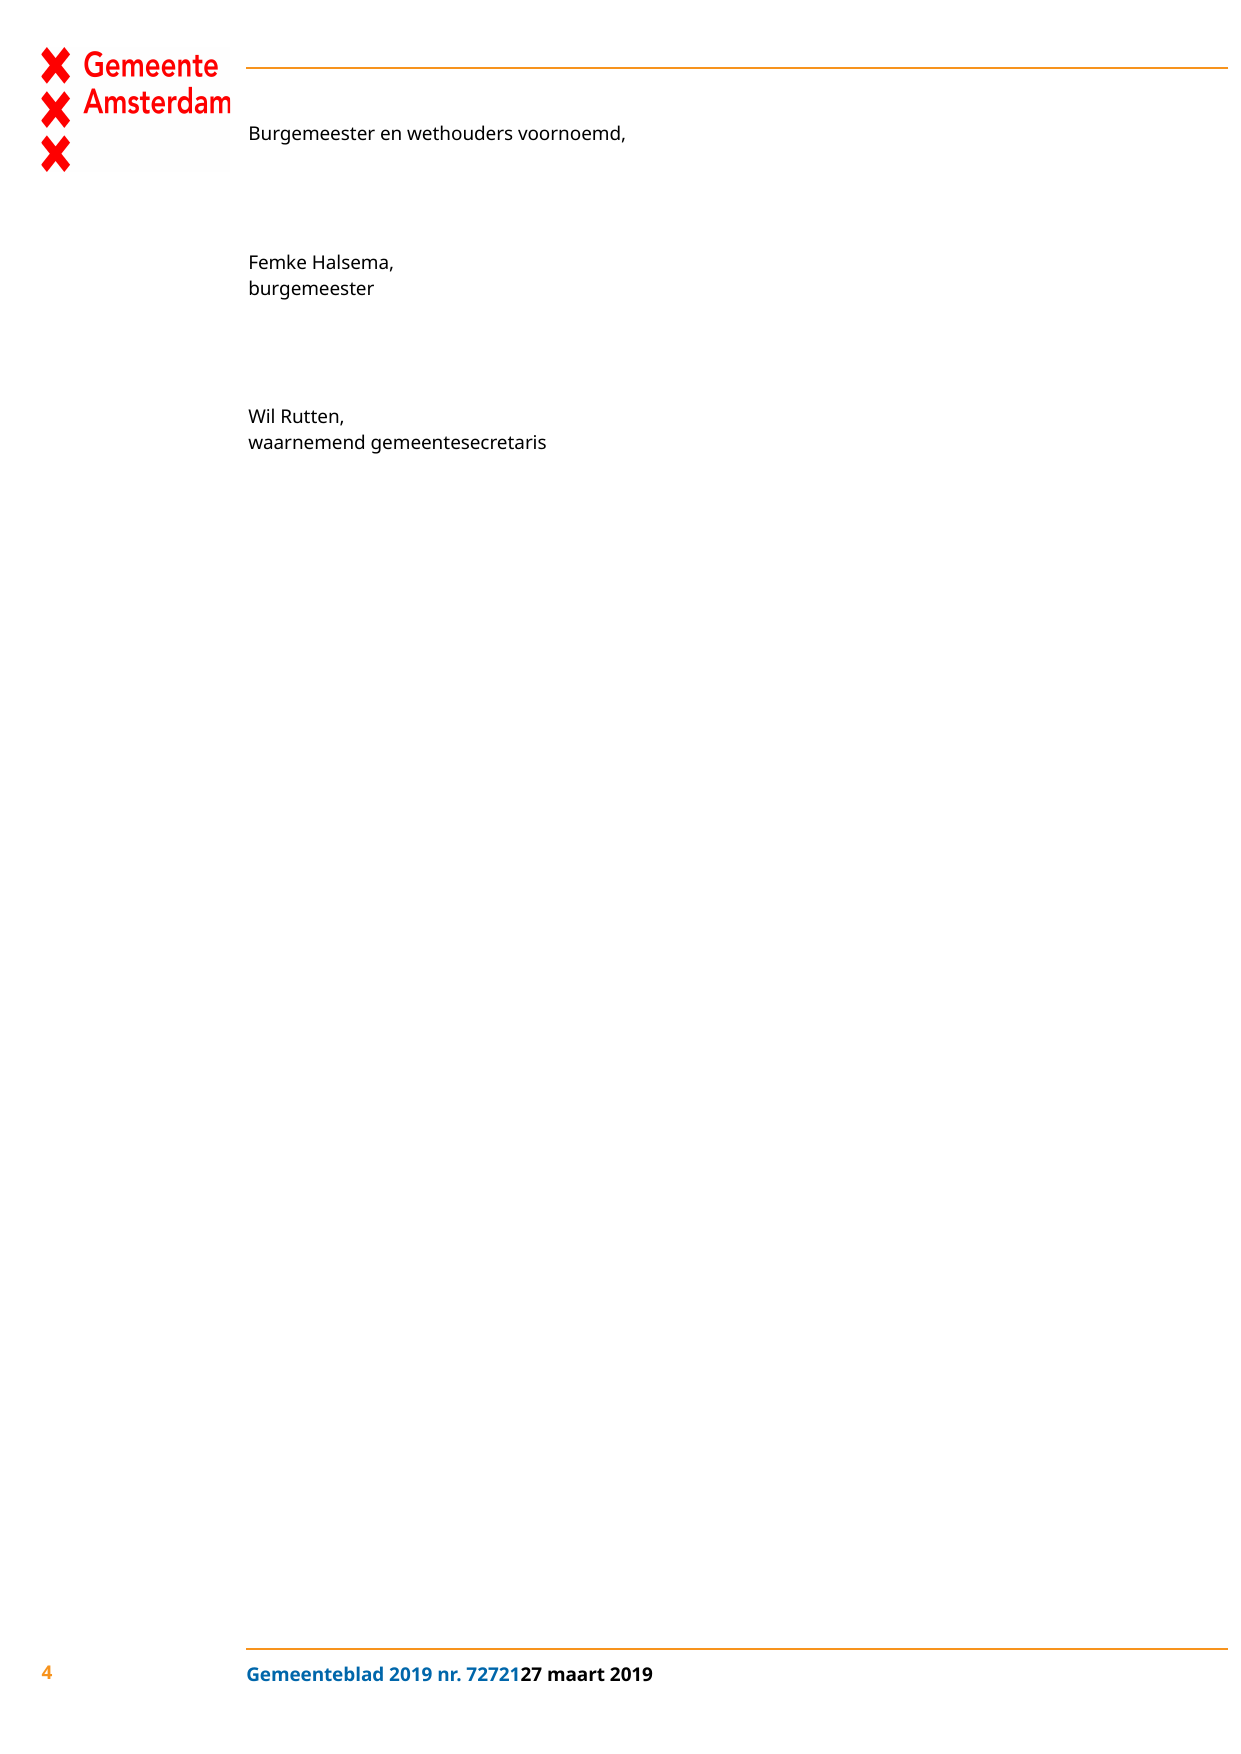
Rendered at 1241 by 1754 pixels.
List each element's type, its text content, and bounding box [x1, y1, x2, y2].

text burgemeester [248, 275, 1152, 301]
text Wil Rutten, [248, 403, 1152, 429]
picture [41, 47, 231, 172]
text Femke Halsema, [248, 249, 1152, 275]
text waarnemend gemeentesecretaris [248, 429, 1152, 455]
text Burgemeester en wethouders voornoemd, [248, 121, 1152, 146]
